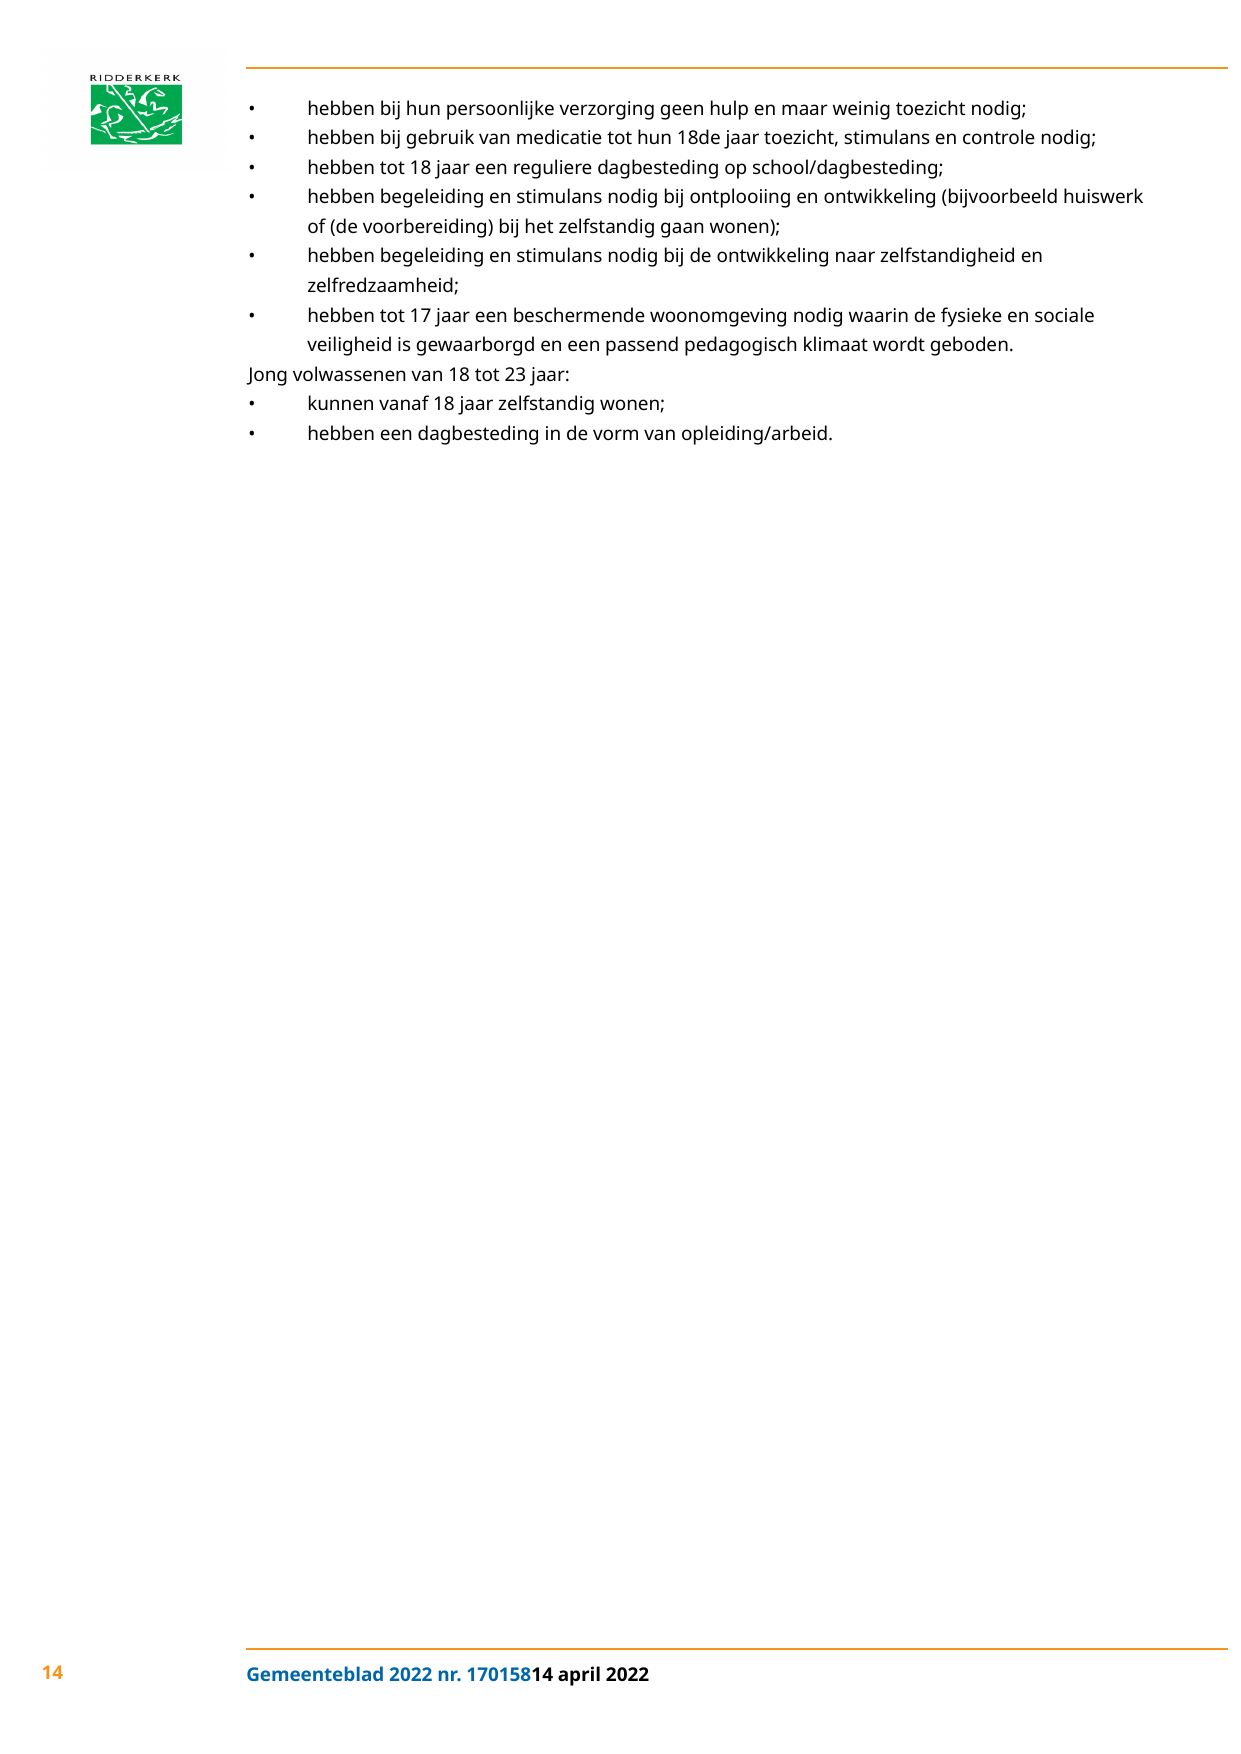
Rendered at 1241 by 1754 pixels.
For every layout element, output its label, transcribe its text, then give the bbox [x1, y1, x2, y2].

list hebben bij gebruik van medicatie tot hun 18de jaar toezicht, stimulans en controle nodig; [248, 124, 1152, 150]
list kunnen vanaf 18 jaar zelfstandig wonen; [248, 391, 1152, 416]
text Jong volwassenen van 18 tot 23 jaar: [248, 361, 1152, 387]
picture [41, 47, 231, 172]
list hebben een dagbesteding in de vorm van opleiding/arbeid. [248, 420, 1152, 446]
list hebben begeleiding en stimulans nodig bij de ontwikkeling naar zelfstandigheid en zelfredzaamheid; [248, 243, 1152, 298]
list hebben begeleiding en stimulans nodig bij ontplooiing en ontwikkeling (bijvoorbeeld huiswerk of (de voorbereiding) bij het zelfstandig gaan wonen); [248, 183, 1152, 239]
list hebben tot 17 jaar een beschermende woonomgeving nodig waarin de fysieke en sociale veiligheid is gewaarborgd en een passend pedagogisch klimaat wordt geboden. [248, 302, 1152, 357]
list hebben tot 18 jaar een reguliere dagbesteding op school/dagbesteding; [248, 154, 1152, 180]
list hebben bij hun persoonlijke verzorging geen hulp en maar weinig toezicht nodig; [248, 95, 1152, 121]
